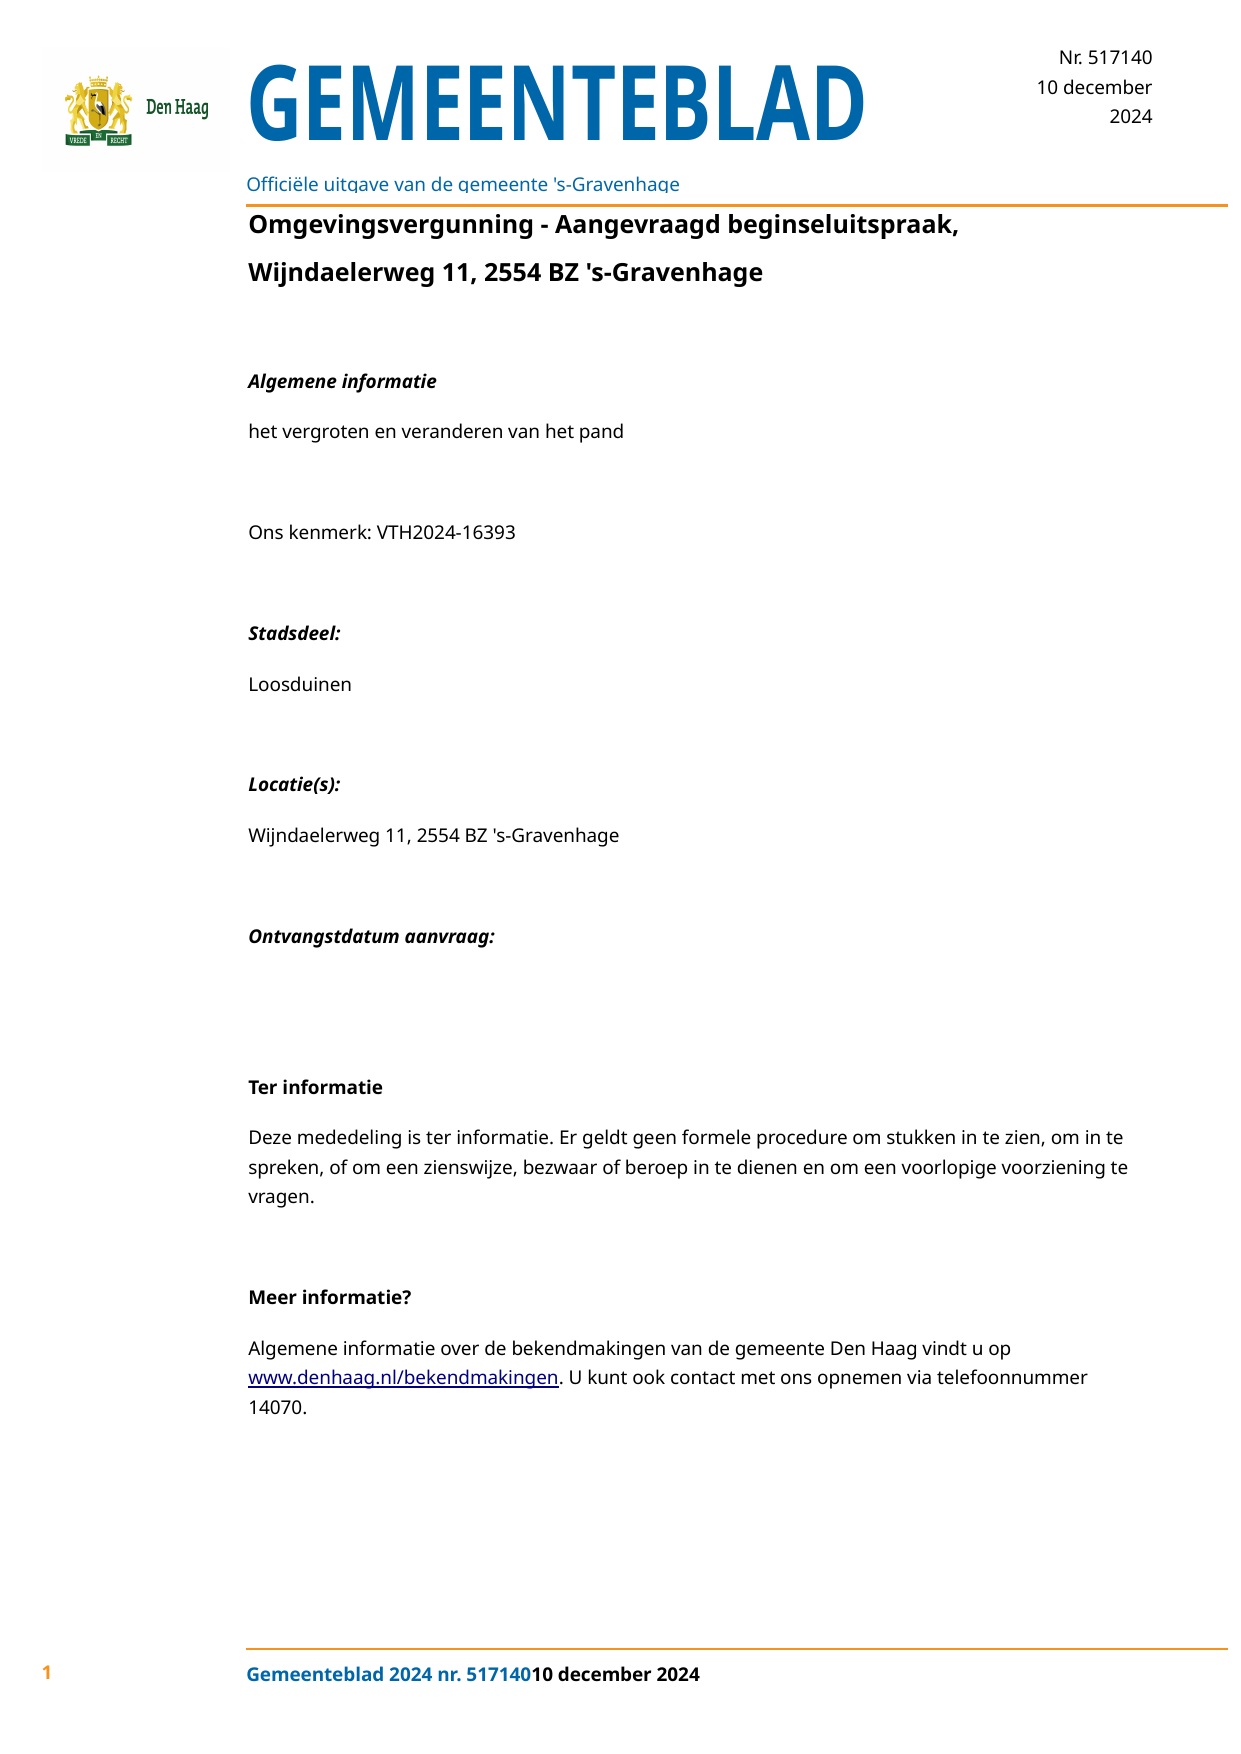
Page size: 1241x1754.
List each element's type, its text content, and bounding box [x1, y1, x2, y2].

text Omgevingsvergunning - Aangevraagd beginseluitspraak, Wijndaelerweg 11, 2554 BZ 's-Gravenhage [248, 207, 1152, 288]
text Meer informatie? [248, 1284, 1152, 1310]
text Algemene informatie over de bekendmakingen van de gemeente Den Haag vindt u op www.denhaag.nl/bekendmakingen. U kunt ook contact met ons opnemen via telefoonnummer 14070. [248, 1335, 1152, 1420]
text Locatie(s): [248, 772, 1152, 797]
text Ontvangstdatum aanvraag: [248, 923, 1152, 949]
text Ter informatie [248, 1074, 1152, 1100]
picture [41, 47, 231, 172]
text Wijndaelerweg 11, 2554 BZ 's-Gravenhage [248, 822, 1152, 848]
text Loosduinen [248, 671, 1152, 697]
text Algemene informatie [248, 368, 1152, 394]
text Ons kenmerk: VTH2024-16393 [248, 519, 1152, 545]
text Deze mededeling is ter informatie. Er geldt geen formele procedure om stukken in te zien, om in te spreken, of om een zienswijze, bezwaar of beroep in te dienen en om een voorlopige voorziening te vragen. [248, 1124, 1152, 1209]
text Stadsdeel: [248, 620, 1152, 646]
text het vergroten en veranderen van het pand [248, 419, 1152, 444]
